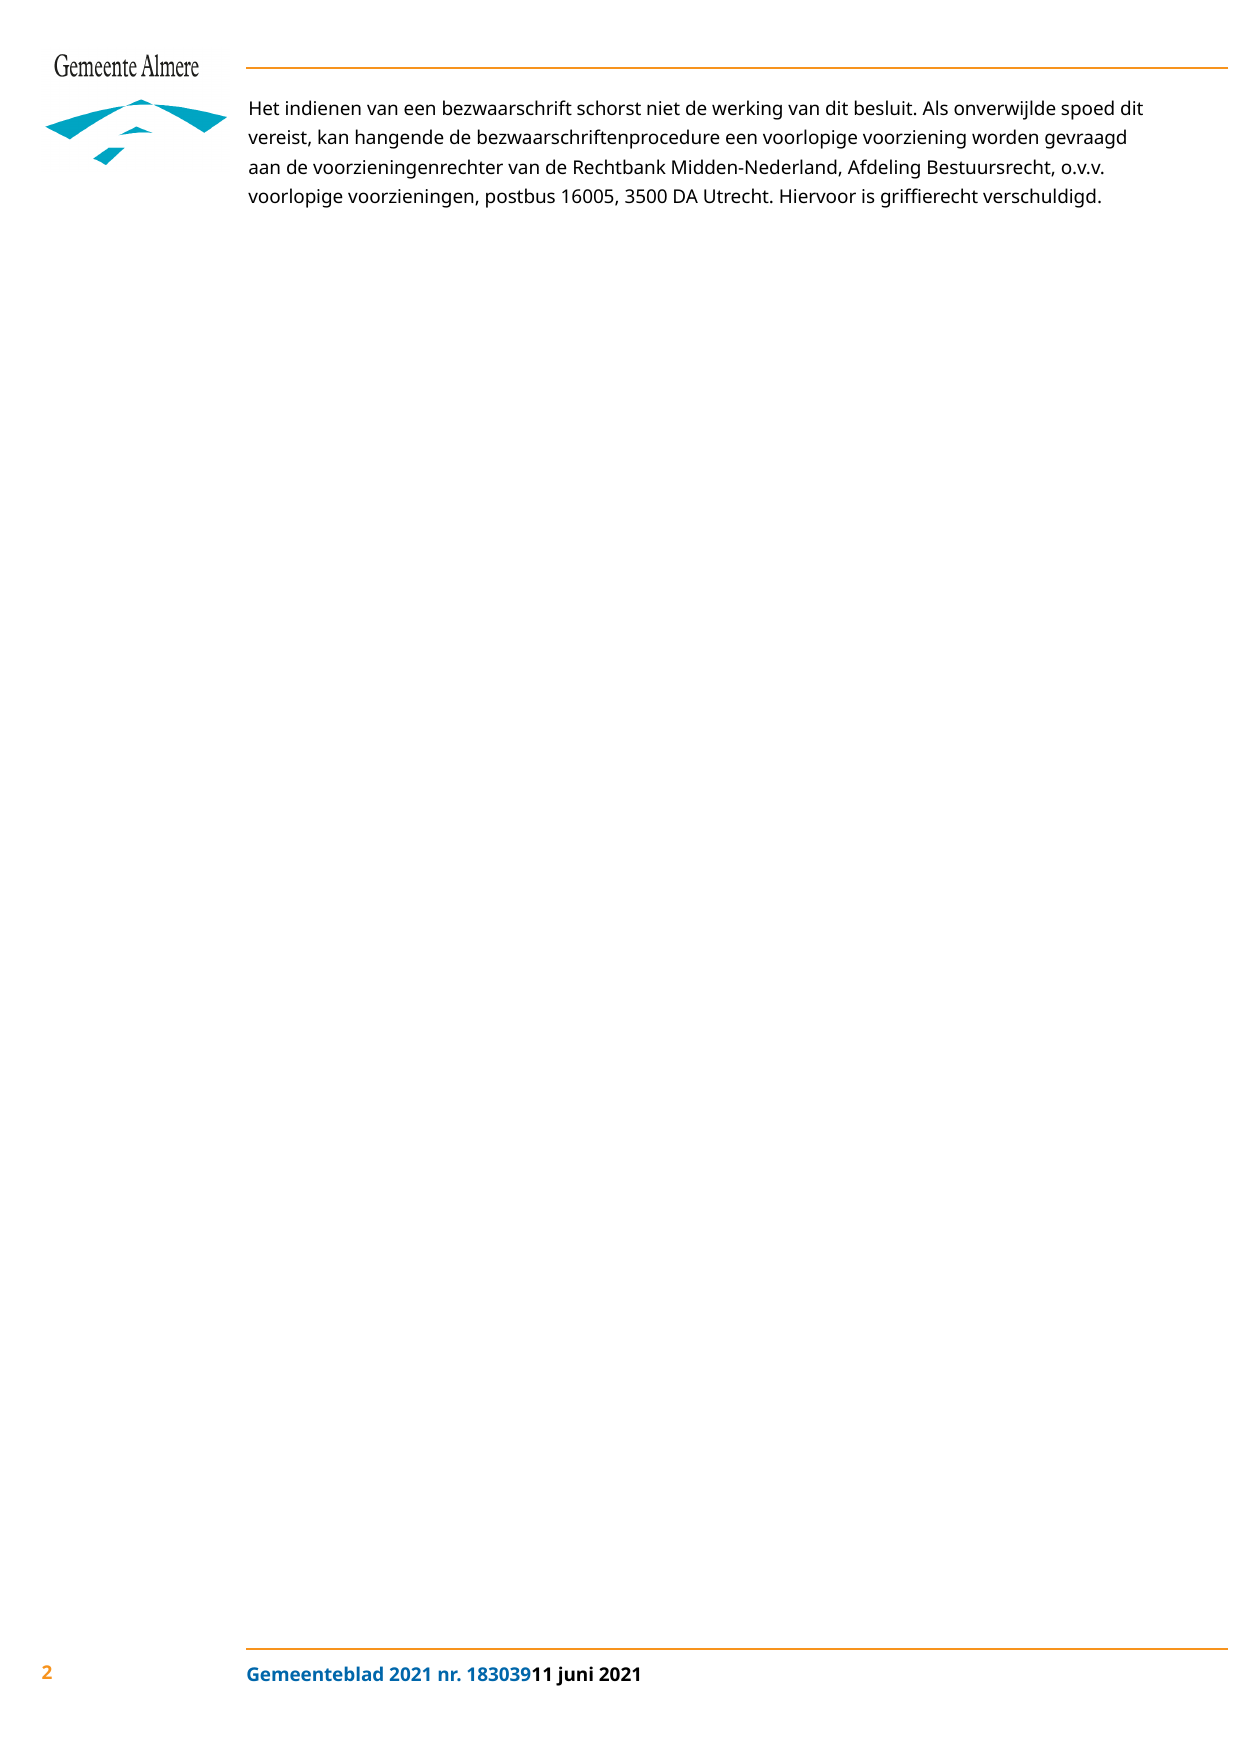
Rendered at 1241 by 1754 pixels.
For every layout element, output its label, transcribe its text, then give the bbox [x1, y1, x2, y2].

picture [41, 47, 231, 172]
text Het indienen van een bezwaarschrift schorst niet de werking van dit besluit. Als onverwijlde spoed dit vereist, kan hangende de bezwaarschriftenprocedure een voorlopige voorziening worden gevraagd aan de voorzieningenrechter van de Rechtbank Midden-Nederland, Afdeling Bestuursrecht, o.v.v. voorlopige voorzieningen, postbus 16005, 3500 DA Utrecht. Hiervoor is griffierecht verschuldigd. [248, 95, 1152, 209]
